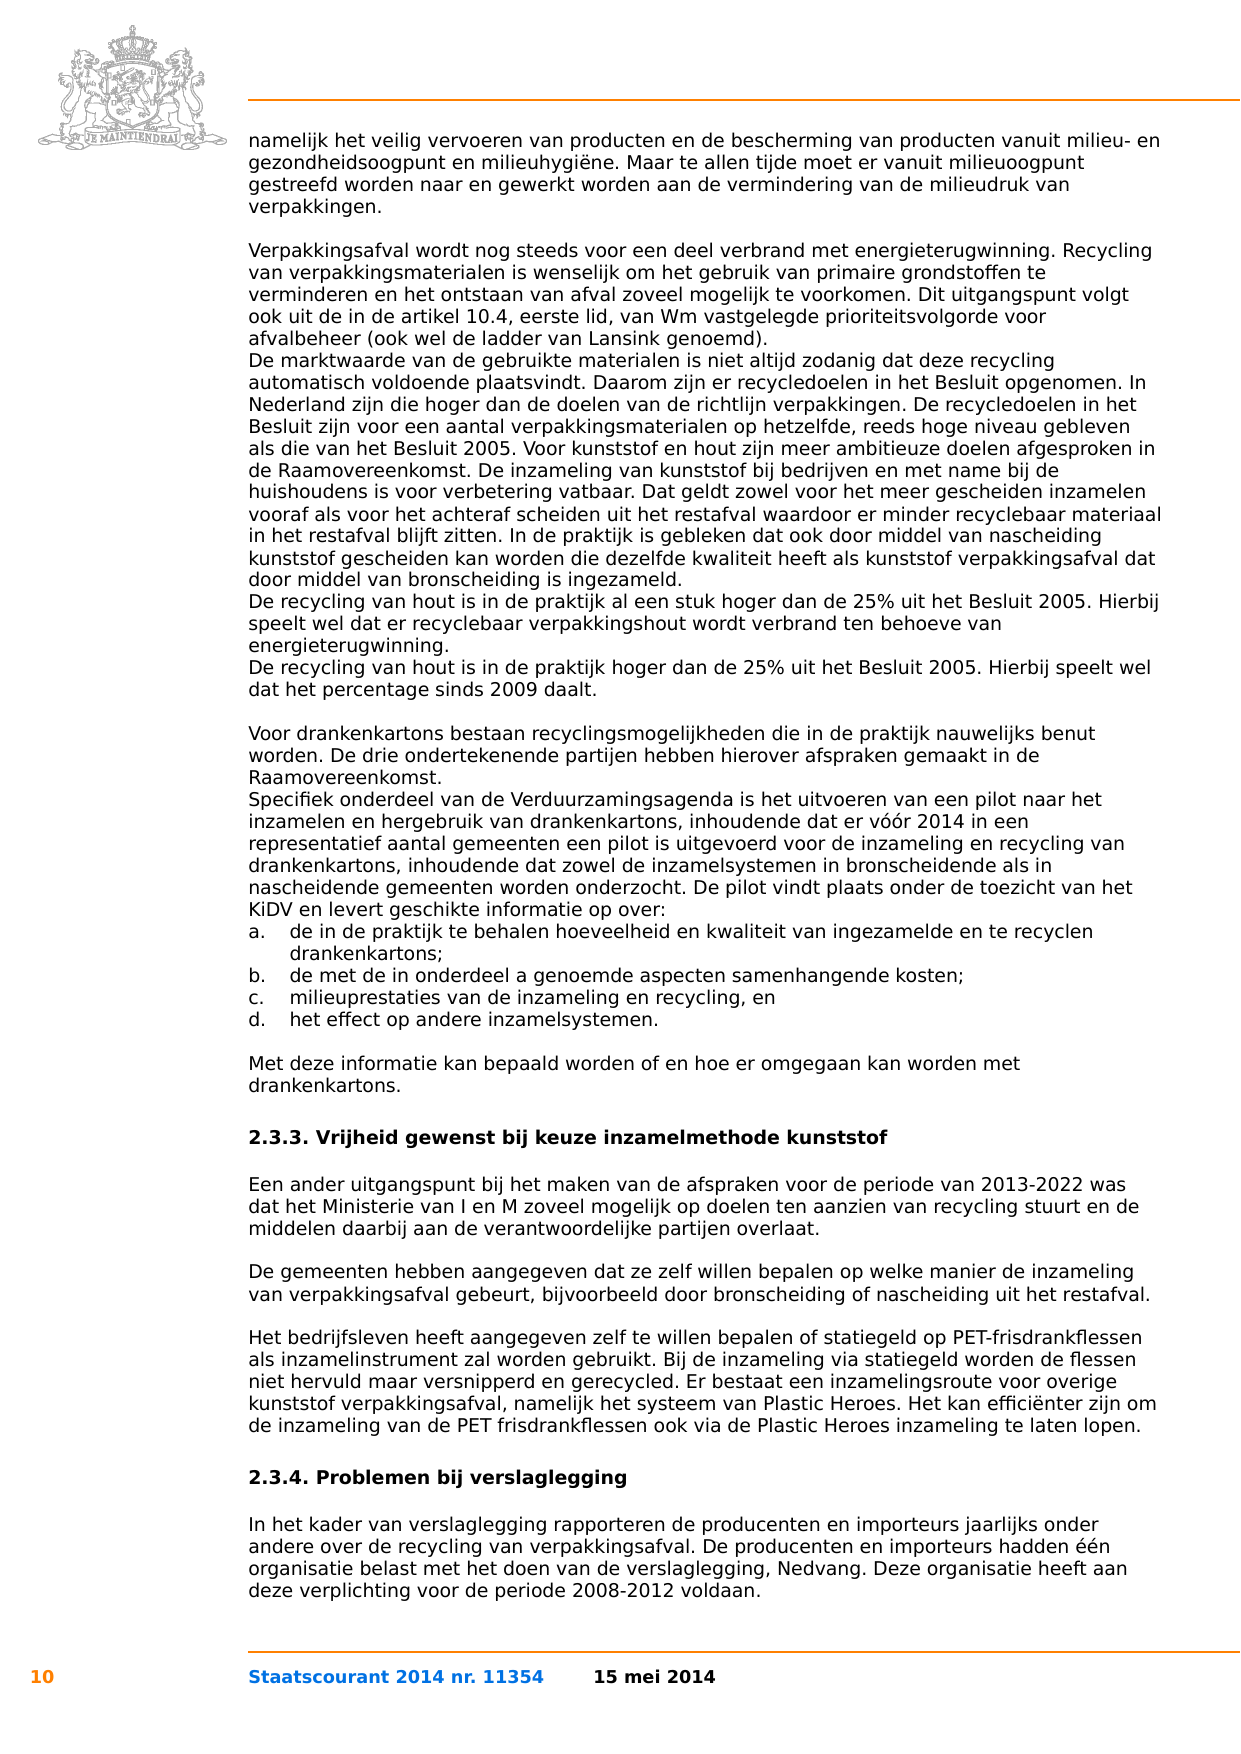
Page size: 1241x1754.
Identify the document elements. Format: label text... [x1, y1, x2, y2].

text b. de met de in onderdeel a genoemde aspecten samenhangende kosten; [248, 965, 1163, 987]
text Specifiek onderdeel van de Verduurzamingsagenda is het uitvoeren van een pilot naar het inzamelen en hergebruik van drankenkartons, inhoudende dat er vóór 2014 in een representatief aantal gemeenten een pilot is uitgevoerd voor de inzameling en recycling van drankenkartons, inhoudende dat zowel de inzamelsystemen in bronscheidende als in nascheidende gemeenten worden onderzocht. De pilot vindt plaats onder de toezicht van het KiDV en levert geschikte informatie op over: [248, 789, 1163, 921]
subtitle 2.3.4. Problemen bij verslaglegging [248, 1467, 1163, 1489]
text Voor drankenkartons bestaan recyclingsmogelijkheden die in de praktijk nauwelijks benut worden. De drie ondertekenende partijen hebben hierover afspraken gemaakt in de Raamovereenkomst. [248, 723, 1163, 789]
text Een ander uitgangspunt bij het maken van de afspraken voor de periode van 2013-2022 was dat het Ministerie van I en M zoveel mogelijk op doelen ten aanzien van recycling stuurt en de middelen daarbij aan de verantwoordelijke partijen overlaat. [248, 1174, 1163, 1239]
text a. de in de praktijk te behalen hoeveelheid en kwaliteit van ingezamelde en te recyclen drankenkartons; [248, 921, 1163, 965]
text c. milieuprestaties van de inzameling en recycling, en [248, 987, 1163, 1009]
text De marktwaarde van de gebruikte materialen is niet altijd zodanig dat deze recycling automatisch voldoende plaatsvindt. Daarom zijn er recycledoelen in het Besluit opgenomen. In Nederland zijn die hoger dan de doelen van de richtlijn verpakkingen. De recycledoelen in het Besluit zijn voor een aantal verpakkingsmaterialen op hetzelfde, reeds hoge niveau gebleven als die van het Besluit 2005. Voor kunststof en hout zijn meer ambitieuze doelen afgesproken in de Raamovereenkomst. De inzameling van kunststof bij bedrijven en met name bij de huishoudens is voor verbetering vatbaar. Dat geldt zowel voor het meer gescheiden inzamelen vooraf als voor het achteraf scheiden uit het restafval waardoor er minder recyclebaar materiaal in het restafval blijft zitten. In de praktijk is gebleken dat ook door middel van nascheiding kunststof gescheiden kan worden die dezelfde kwaliteit heeft als kunststof verpakkingsafval dat door middel van bronscheiding is ingezameld. [248, 349, 1163, 591]
text De recycling van hout is in de praktijk al een stuk hoger dan de 25% uit het Besluit 2005. Hierbij speelt wel dat er recyclebaar verpakkingshout wordt verbrand ten behoeve van energieterugwinning. [248, 591, 1163, 657]
text De gemeenten hebben aangegeven dat ze zelf willen bepalen op welke manier de inzameling van verpakkingsafval gebeurt, bijvoorbeeld door bronscheiding of nascheiding uit het restafval. [248, 1261, 1163, 1305]
subtitle 2.3.3. Vrijheid gewenst bij keuze inzamelmethode kunststof [248, 1127, 1163, 1149]
text Met deze informatie kan bepaald worden of en hoe er omgegaan kan worden met drankenkartons. [248, 1053, 1163, 1097]
text Verpakkingsafval wordt nog steeds voor een deel verbrand met energieterugwinning. Recycling van verpakkingsmaterialen is wenselijk om het gebruik van primaire grondstoffen te verminderen en het ontstaan van afval zoveel mogelijk te voorkomen. Dit uitgangspunt volgt ook uit de in de artikel 10.4, eerste lid, van Wm vastgelegde prioriteitsvolgorde voor afvalbeheer (ook wel de ladder van Lansink genoemd). [248, 240, 1163, 349]
text In het kader van verslaglegging rapporteren de producenten en importeurs jaarlijks onder andere over de recycling van verpakkingsafval. De producenten en importeurs hadden één organisatie belast met het doen van de verslaglegging, Nedvang. Deze organisatie heeft aan deze verplichting voor de periode 2008-2012 voldaan. [248, 1514, 1163, 1602]
text namelijk het veilig vervoeren van producten en de bescherming van producten vanuit milieu- en gezondheidsoogpunt en milieuhygiëne. Maar te allen tijde moet er vanuit milieuoogpunt gestreefd worden naar en gewerkt worden aan de vermindering van de milieudruk van verpakkingen. [248, 130, 1163, 218]
text d. het effect op andere inzamelsystemen. [248, 1009, 1163, 1031]
text Het bedrijfsleven heeft aangegeven zelf te willen bepalen of statiegeld op PET-frisdrankflessen als inzamelinstrument zal worden gebruikt. Bij de inzameling via statiegeld worden de flessen niet hervuld maar versnipperd en gerecycled. Er bestaat een inzamelingsroute voor overige kunststof verpakkingsafval, namelijk het systeem van Plastic Heroes. Het kan efficiënter zijn om de inzameling van de PET frisdrankflessen ook via de Plastic Heroes inzameling te laten lopen. [248, 1327, 1163, 1437]
text De recycling van hout is in de praktijk hoger dan de 25% uit het Besluit 2005. Hierbij speelt wel dat het percentage sinds 2009 daalt. [248, 657, 1163, 701]
picture [38, 25, 227, 150]
